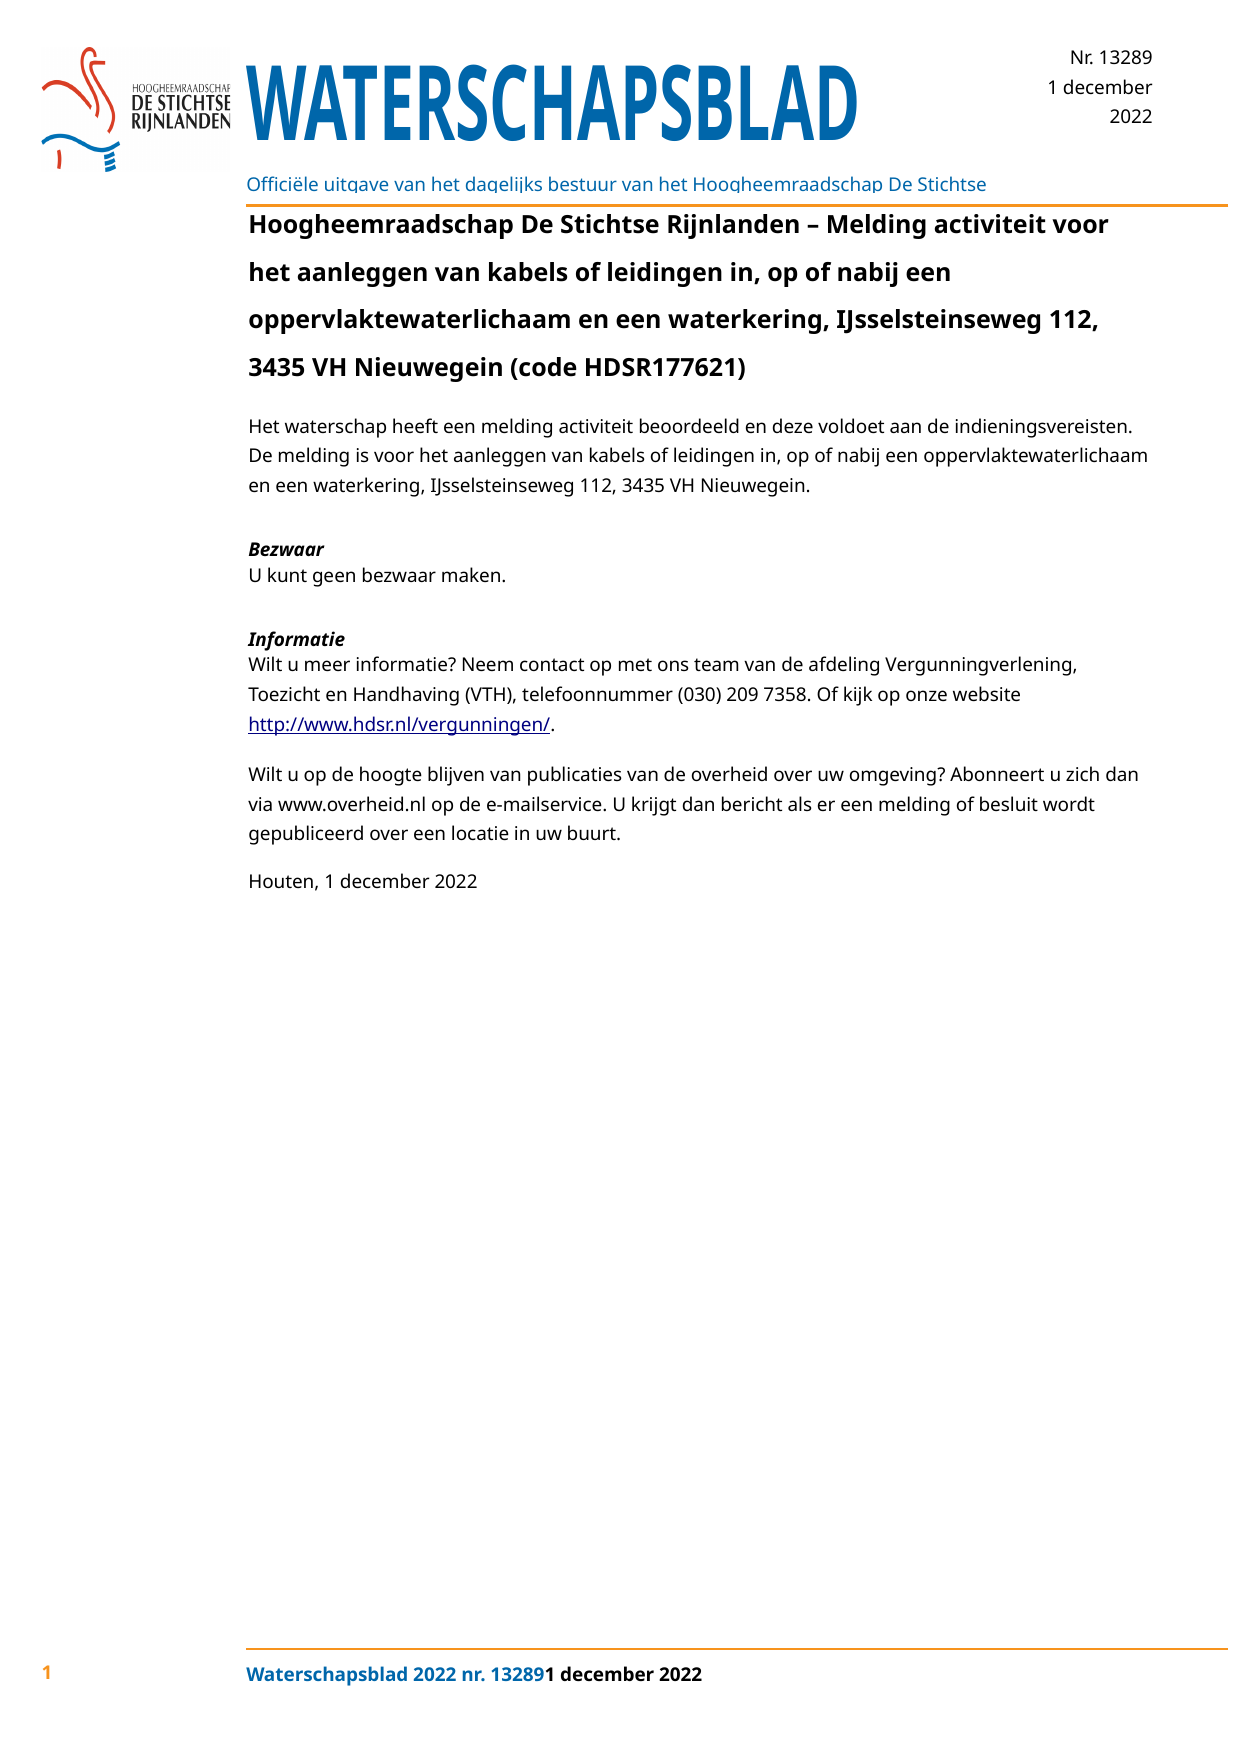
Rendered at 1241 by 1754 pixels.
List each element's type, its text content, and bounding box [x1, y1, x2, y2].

text Wilt u meer informatie? Neem contact op met ons team van de afdeling Vergunningverlening, Toezicht en Handhaving (VTH), telefoonnummer (030) 209 7358. Of kijk op onze website http://www.hdsr.nl/vergunningen/. [248, 652, 1152, 737]
text Hoogheemraadschap De Stichtse Rijnlanden – Melding activiteit voor het aanleggen van kabels of leidingen in, op of nabij een oppervlaktewaterlichaam en een waterkering, IJsselsteinseweg 112, 3435 VH Nieuwegein (code HDSR177621) [248, 207, 1152, 384]
text Wilt u op de hoogte blijven van publicaties van de overheid over uw omgeving? Abonneert u zich dan via www.overheid.nl op de e-mailservice. U krijgt dan bericht als er een melding of besluit wordt gepubliceerd over een locatie in uw buurt. [248, 761, 1152, 846]
text U kunt geen bezwaar maken. [248, 562, 1152, 588]
picture [41, 47, 231, 172]
text Bezwaar [248, 536, 1152, 562]
text Informatie [248, 626, 1152, 652]
text Het waterschap heeft een melding activiteit beoordeeld en deze voldoet aan de indieningsvereisten. De melding is voor het aanleggen van kabels of leidingen in, op of nabij een oppervlaktewaterlichaam en een waterkering, IJsselsteinseweg 112, 3435 VH Nieuwegein. [248, 413, 1152, 498]
text Houten, 1 december 2022 [248, 868, 1152, 894]
